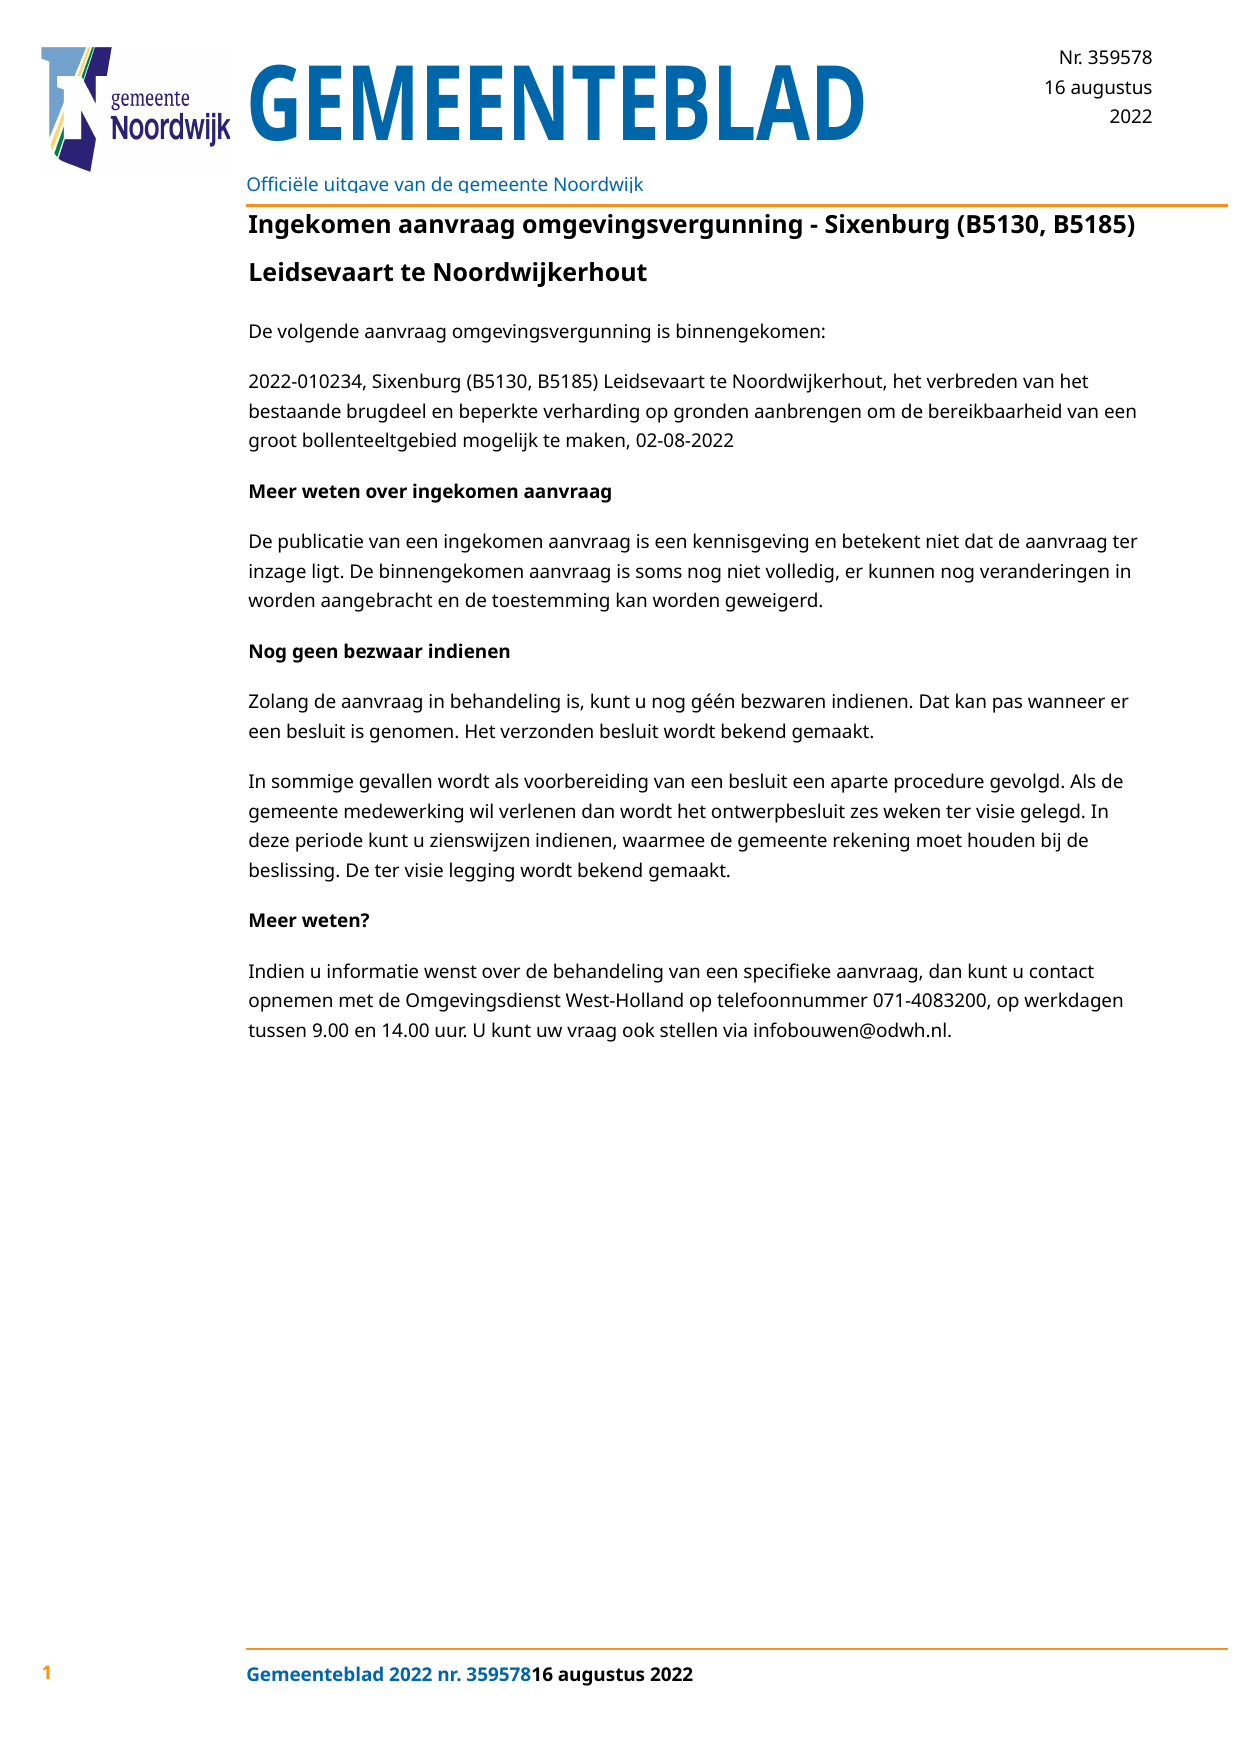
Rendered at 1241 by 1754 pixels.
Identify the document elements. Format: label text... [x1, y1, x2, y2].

text Ingekomen aanvraag omgevingsvergunning - Sixenburg (B5130, B5185) Leidsevaart te Noordwijkerhout [248, 207, 1152, 288]
text Indien u informatie wenst over de behandeling van een specifieke aanvraag, dan kunt u contact opnemen met de Omgevingsdienst West-Holland op telefoonnummer 071-4083200, op werkdagen tussen 9.00 en 14.00 uur. U kunt uw vraag ook stellen via infobouwen@odwh.nl. [248, 958, 1152, 1043]
text Zolang de aanvraag in behandeling is, kunt u nog géén bezwaren indienen. Dat kan pas wanneer er een besluit is genomen. Het verzonden besluit wordt bekend gemaakt. [248, 688, 1152, 744]
text Meer weten? [248, 907, 1152, 933]
text De volgende aanvraag omgevingsvergunning is binnengekomen: [248, 318, 1152, 344]
text Meer weten over ingekomen aanvraag [248, 478, 1152, 504]
text Nog geen bezwaar indienen [248, 638, 1152, 664]
text 2022-010234, Sixenburg (B5130, B5185) Leidsevaart te Noordwijkerhout, het verbreden van het bestaande brugdeel en beperkte verharding op gronden aanbrengen om de bereikbaarheid van een groot bollenteeltgebied mogelijk te maken, 02-08-2022 [248, 368, 1152, 453]
picture [41, 47, 231, 172]
text De publicatie van een ingekomen aanvraag is een kennisgeving en betekent niet dat de aanvraag ter inzage ligt. De binnengekomen aanvraag is soms nog niet volledig, er kunnen nog veranderingen in worden aangebracht en de toestemming kan worden geweigerd. [248, 528, 1152, 613]
text In sommige gevallen wordt als voorbereiding van een besluit een aparte procedure gevolgd. Als de gemeente medewerking wil verlenen dan wordt het ontwerpbesluit zes weken ter visie gelegd. In deze periode kunt u zienswijzen indienen, waarmee de gemeente rekening moet houden bij de beslissing. De ter visie legging wordt bekend gemaakt. [248, 768, 1152, 883]
